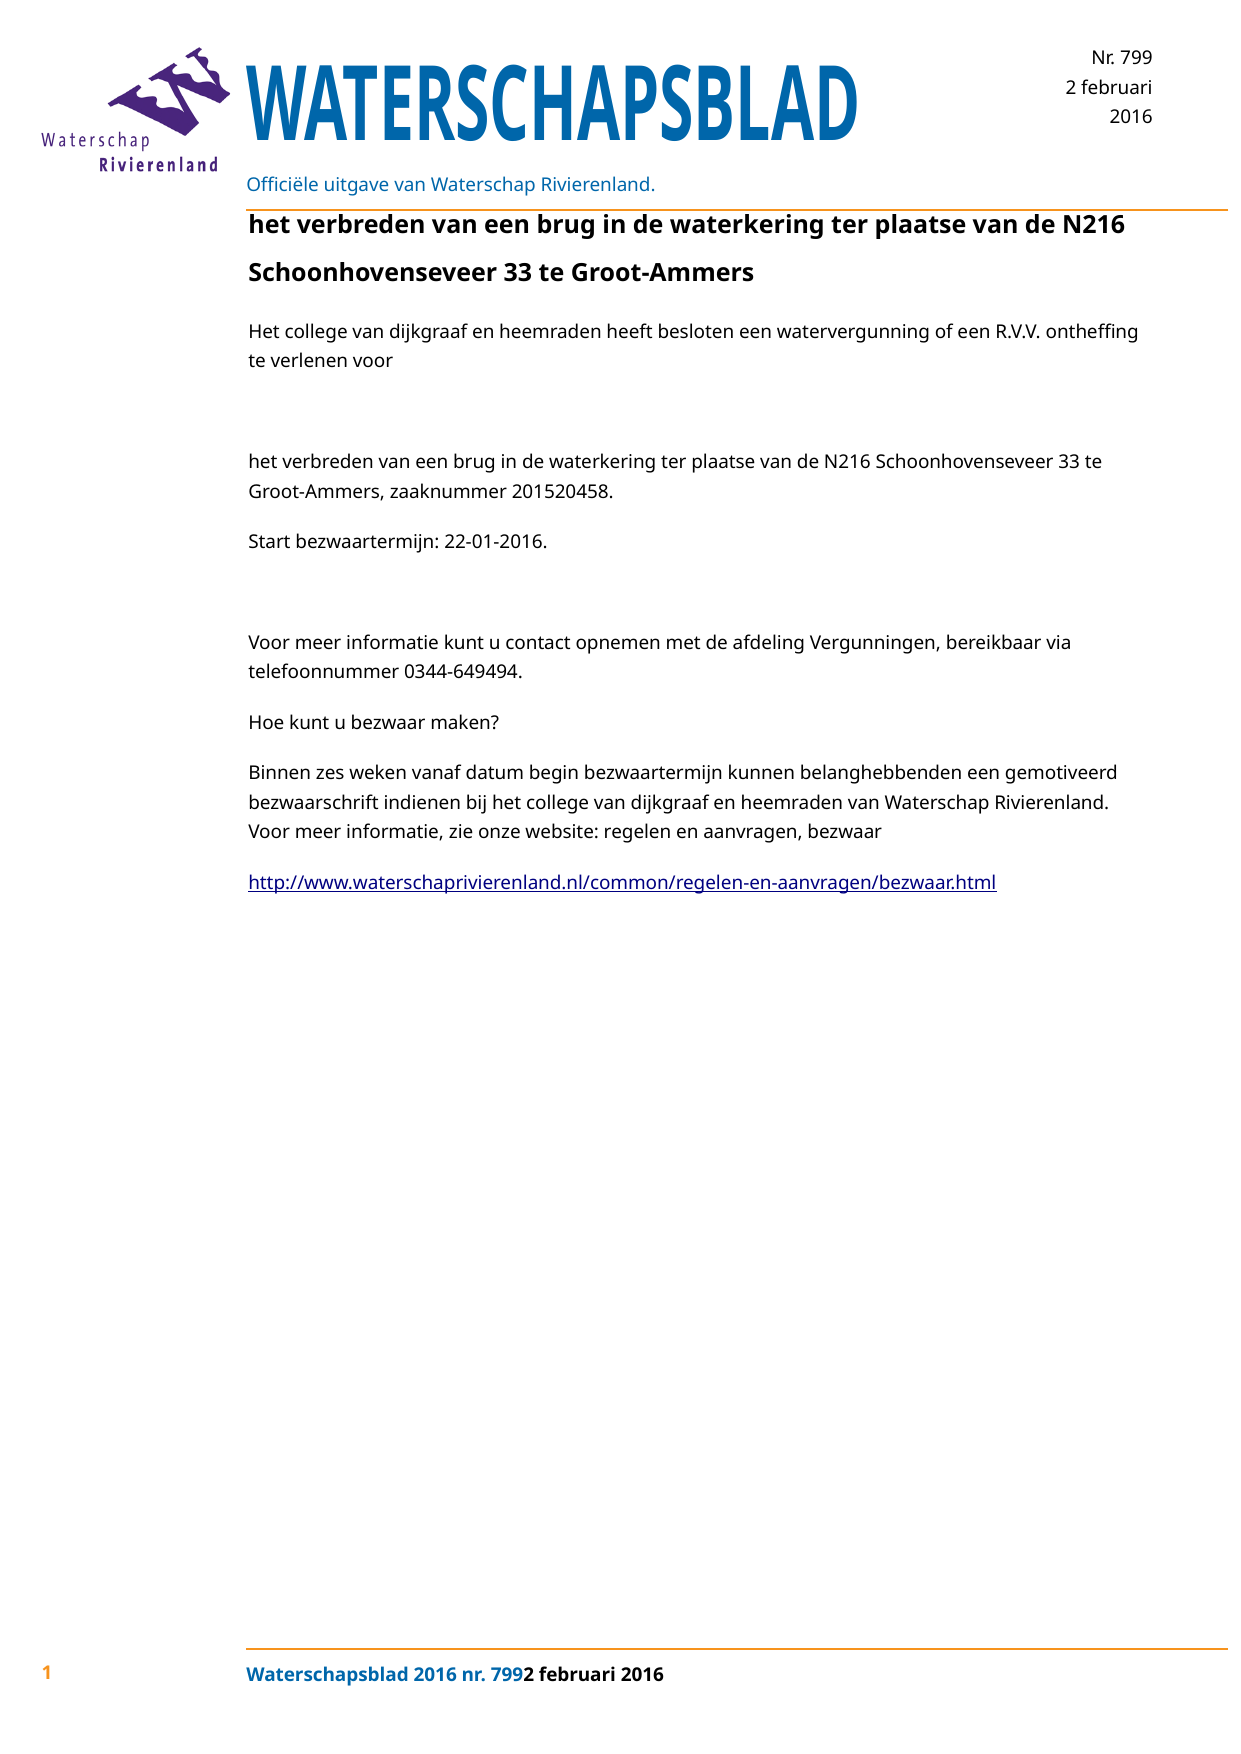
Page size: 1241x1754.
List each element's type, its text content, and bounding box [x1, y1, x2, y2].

text http://www.waterschaprivierenland.nl/common/regelen-en-aanvragen/bezwaar.html [248, 869, 1152, 895]
text Het college van dijkgraaf en heemraden heeft besloten een watervergunning of een R.V.V. ontheffing te verlenen voor [248, 318, 1152, 373]
text Binnen zes weken vanaf datum begin bezwaartermijn kunnen belanghebbenden een gemotiveerd bezwaarschrift indienen bij het college van dijkgraaf en heemraden van Waterschap Rivierenland. Voor meer informatie, zie onze website: regelen en aanvragen, bezwaar [248, 759, 1152, 844]
text Hoe kunt u bezwaar maken? [248, 709, 1152, 735]
picture [41, 47, 231, 172]
text het verbreden van een brug in de waterkering ter plaatse van de N216 Schoonhovenseveer 33 te Groot-Ammers [248, 211, 1152, 288]
text Voor meer informatie kunt u contact opnemen met de afdeling Vergunningen, bereikbaar via telefoonnummer 0344-649494. [248, 629, 1152, 684]
text Start bezwaartermijn: 22-01-2016. [248, 528, 1152, 554]
text het verbreden van een brug in de waterkering ter plaatse van de N216 Schoonhovenseveer 33 te Groot-Ammers, zaaknummer 201520458. [248, 448, 1152, 504]
